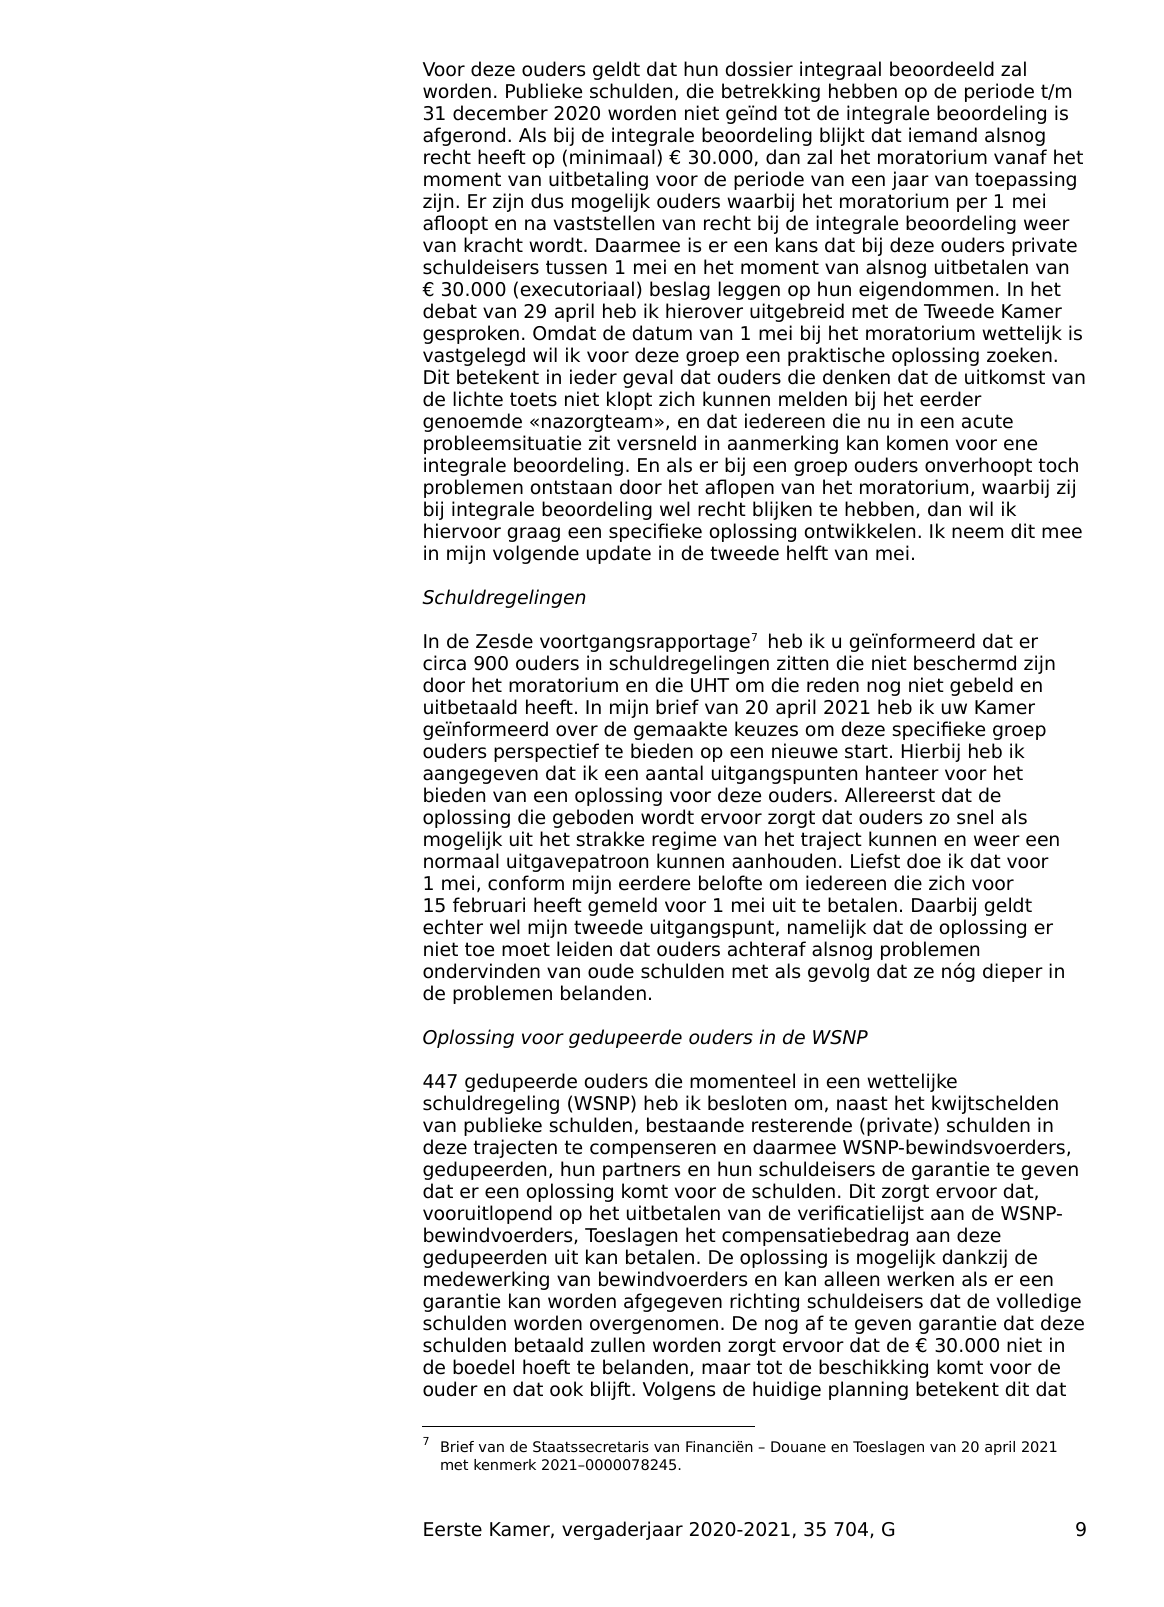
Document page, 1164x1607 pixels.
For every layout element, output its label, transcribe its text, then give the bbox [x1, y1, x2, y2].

text 447 gedupeerde ouders die momenteel in een wettelijke schuldregeling (WSNP) heb ik besloten om, naast het kwijtschelden van publieke schulden, bestaande resterende (private) schulden in deze trajecten te compenseren en daarmee WSNP-bewindsvoerders, gedupeerden, hun partners en hun schuldeisers de garantie te geven dat er een oplossing komt voor de schulden. Dit zorgt ervoor dat, vooruitlopend op het uitbetalen van de verificatielijst aan de WSNP-bewindvoerders, Toeslagen het compensatiebedrag aan deze gedupeerden uit kan betalen. De oplossing is mogelijk dankzij de medewerking van bewindvoerders en kan alleen werken als er een garantie kan worden afgegeven richting schuldeisers dat de volledige schulden worden overgenomen. De nog af te geven garantie dat deze schulden betaald zullen worden zorgt ervoor dat de € 30.000 niet in de boedel hoeft te belanden, maar tot de beschikking komt voor de ouder en dat ook blijft. Volgens de huidige planning betekent dit dat [422, 1071, 1087, 1401]
text Voor deze ouders geldt dat hun dossier integraal beoordeeld zal worden. Publieke schulden, die betrekking hebben op de periode t/m 31 december 2020 worden niet geïnd tot de integrale beoordeling is afgerond. Als bij de integrale beoordeling blijkt dat iemand alsnog recht heeft op (minimaal) € 30.000, dan zal het moratorium vanaf het moment van uitbetaling voor de periode van een jaar van toepassing zijn. Er zijn dus mogelijk ouders waarbij het moratorium per 1 mei afloopt en na vaststellen van recht bij de integrale beoordeling weer van kracht wordt. Daarmee is er een kans dat bij deze ouders private schuldeisers tussen 1 mei en het moment van alsnog uitbetalen van € 30.000 (executoriaal) beslag leggen op hun eigendommen. In het debat van 29 april heb ik hierover uitgebreid met de Tweede Kamer gesproken. Omdat de datum van 1 mei bij het moratorium wettelijk is vastgelegd wil ik voor deze groep een praktische oplossing zoeken. Dit betekent in ieder geval dat ouders die denken dat de uitkomst van de lichte toets niet klopt zich kunnen melden bij het eerder genoemde «nazorgteam», en dat iedereen die nu in een acute probleemsituatie zit versneld in aanmerking kan komen voor ene integrale beoordeling. En als er bij een groep ouders onverhoopt toch problemen ontstaan door het aflopen van het moratorium, waarbij zij bij integrale beoordeling wel recht blijken te hebben, dan wil ik hiervoor graag een specifieke oplossing ontwikkelen. Ik neem dit mee in mijn volgende update in de tweede helft van mei. [422, 59, 1087, 564]
subtitle Schuldregelingen [422, 587, 1087, 609]
subtitle Oplossing voor gedupeerde ouders in de WSNP [422, 1027, 1087, 1049]
text Brief van de Staatssecretaris van Financiën – Douane en Toeslagen van 20 april 2021 met kenmerk 2021–0000078245. [422, 1435, 1087, 1474]
text In de Zesde voortgangsrapportage heb ik u geïnformeerd dat er circa 900 ouders in schuldregelingen zitten die niet beschermd zijn door het moratorium en die UHT om die reden nog niet gebeld en uitbetaald heeft. In mijn brief van 20 april 2021 heb ik uw Kamer geïnformeerd over de gemaakte keuzes om deze specifieke groep ouders perspectief te bieden op een nieuwe start. Hierbij heb ik aangegeven dat ik een aantal uitgangspunten hanteer voor het bieden van een oplossing voor deze ouders. Allereerst dat de oplossing die geboden wordt ervoor zorgt dat ouders zo snel als mogelijk uit het strakke regime van het traject kunnen en weer een normaal uitgavepatroon kunnen aanhouden. Liefst doe ik dat voor 1 mei, conform mijn eerdere belofte om iedereen die zich voor 15 februari heeft gemeld voor 1 mei uit te betalen. Daarbij geldt echter wel mijn tweede uitgangspunt, namelijk dat de oplossing er niet toe moet leiden dat ouders achteraf alsnog problemen ondervinden van oude schulden met als gevolg dat ze nóg dieper in de problemen belanden. [422, 631, 1087, 1004]
